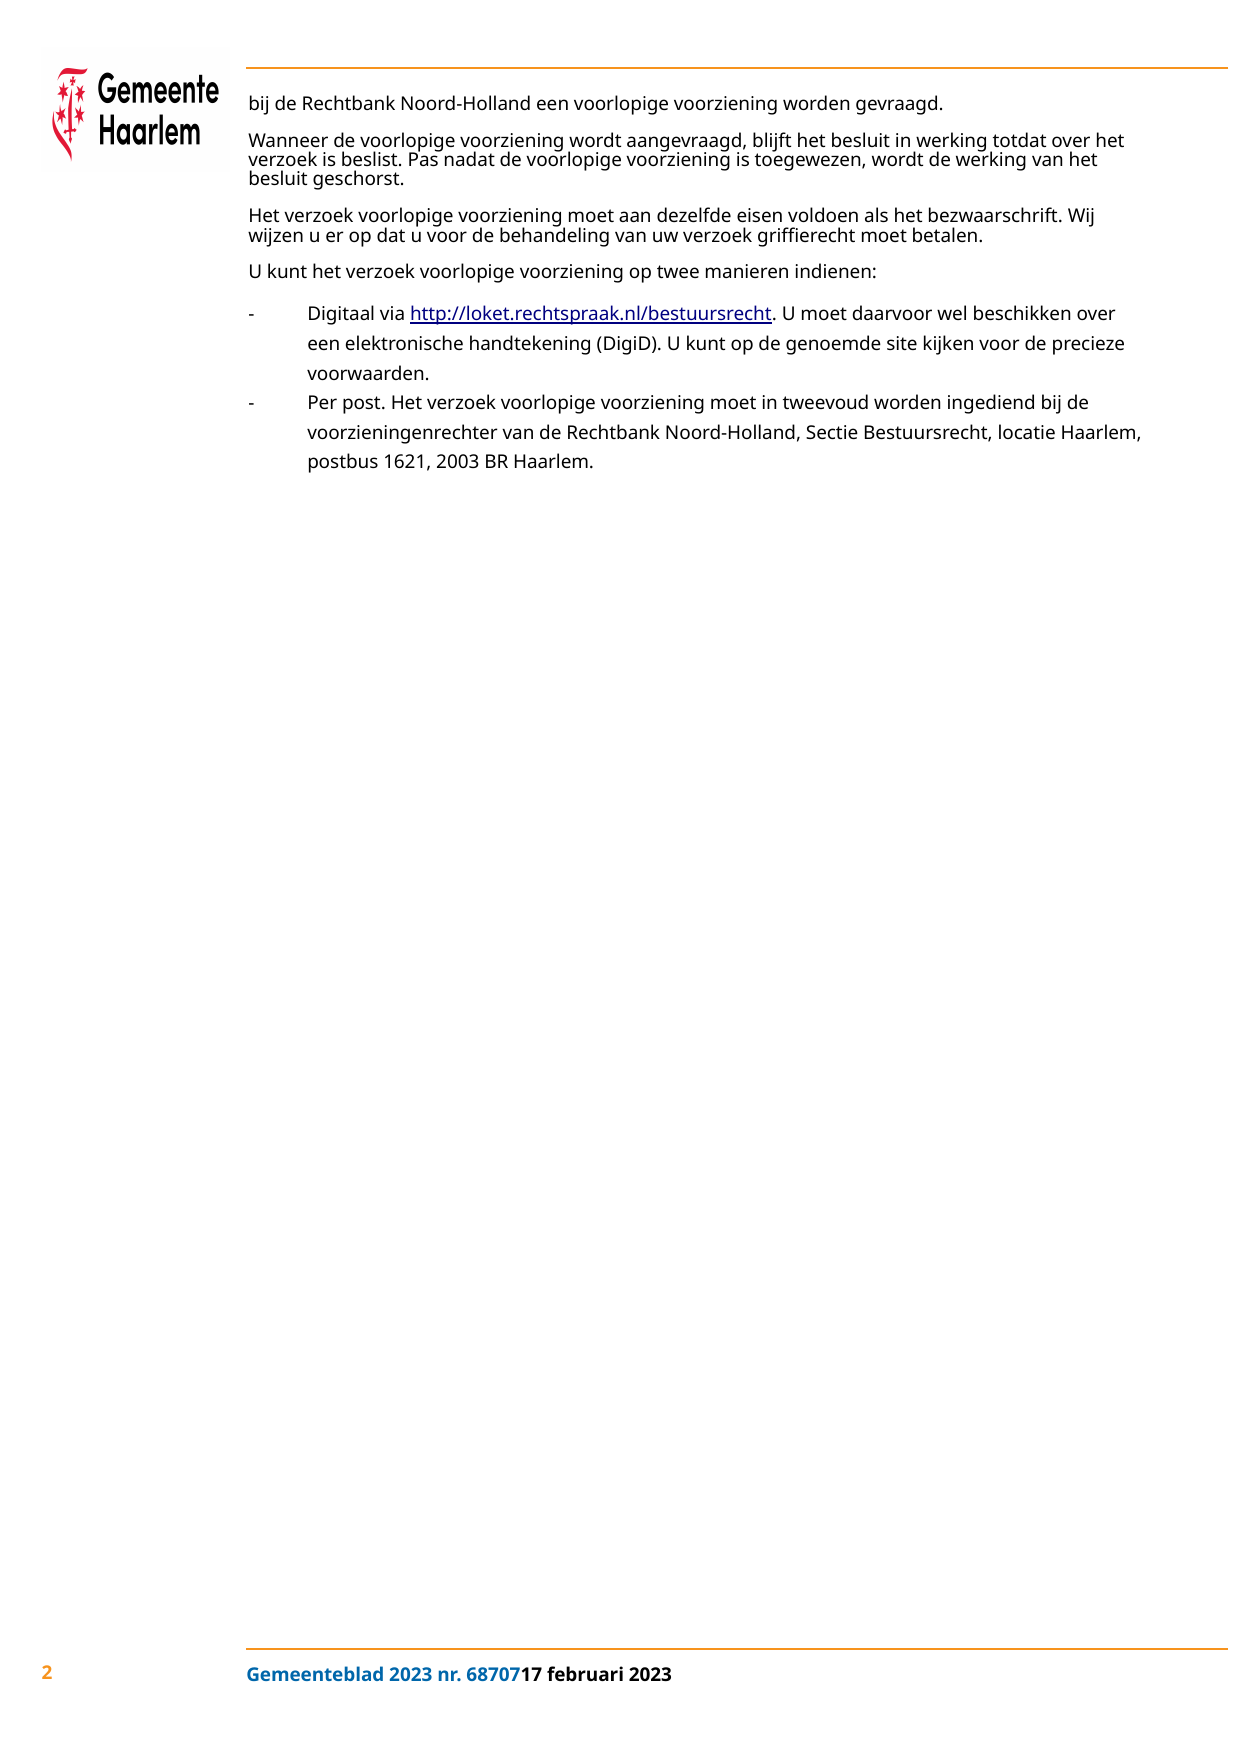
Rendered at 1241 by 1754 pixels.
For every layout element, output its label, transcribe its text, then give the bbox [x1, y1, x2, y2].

list Digitaal via http://loket.rechtspraak.nl/bestuursrecht. U moet daarvoor wel beschikken over een elektronische handtekening (DigiD). U kunt op de genoemde site kijken voor de precieze voorwaarden. [248, 301, 1152, 385]
list Per post. Het verzoek voorlopige voorziening moet in tweevoud worden ingediend bij de voorzieningenrechter van de Rechtbank Noord-Holland, Sectie Bestuursrecht, locatie Haarlem, postbus 1621, 2003 BR Haarlem. [248, 389, 1152, 474]
text U kunt het verzoek voorlopige voorziening op twee manieren indienen: [248, 263, 1152, 283]
text bij de Rechtbank Noord-Holland een voorlopige voorziening worden gevraagd. [248, 95, 1152, 114]
text Het verzoek voorlopige voorziening moet aan dezelfde eisen voldoen als het bezwaarschrift. Wij wijzen u er op dat u voor de behandeling van uw verzoek griffierecht moet betalen. [248, 207, 1152, 246]
picture [41, 47, 231, 172]
text Wanneer de voorlopige voorziening wordt aangevraagd, blijft het besluit in werking totdat over het verzoek is beslist. Pas nadat de voorlopige voorziening is toegewezen, wordt de werking van het besluit geschorst. [248, 132, 1152, 189]
